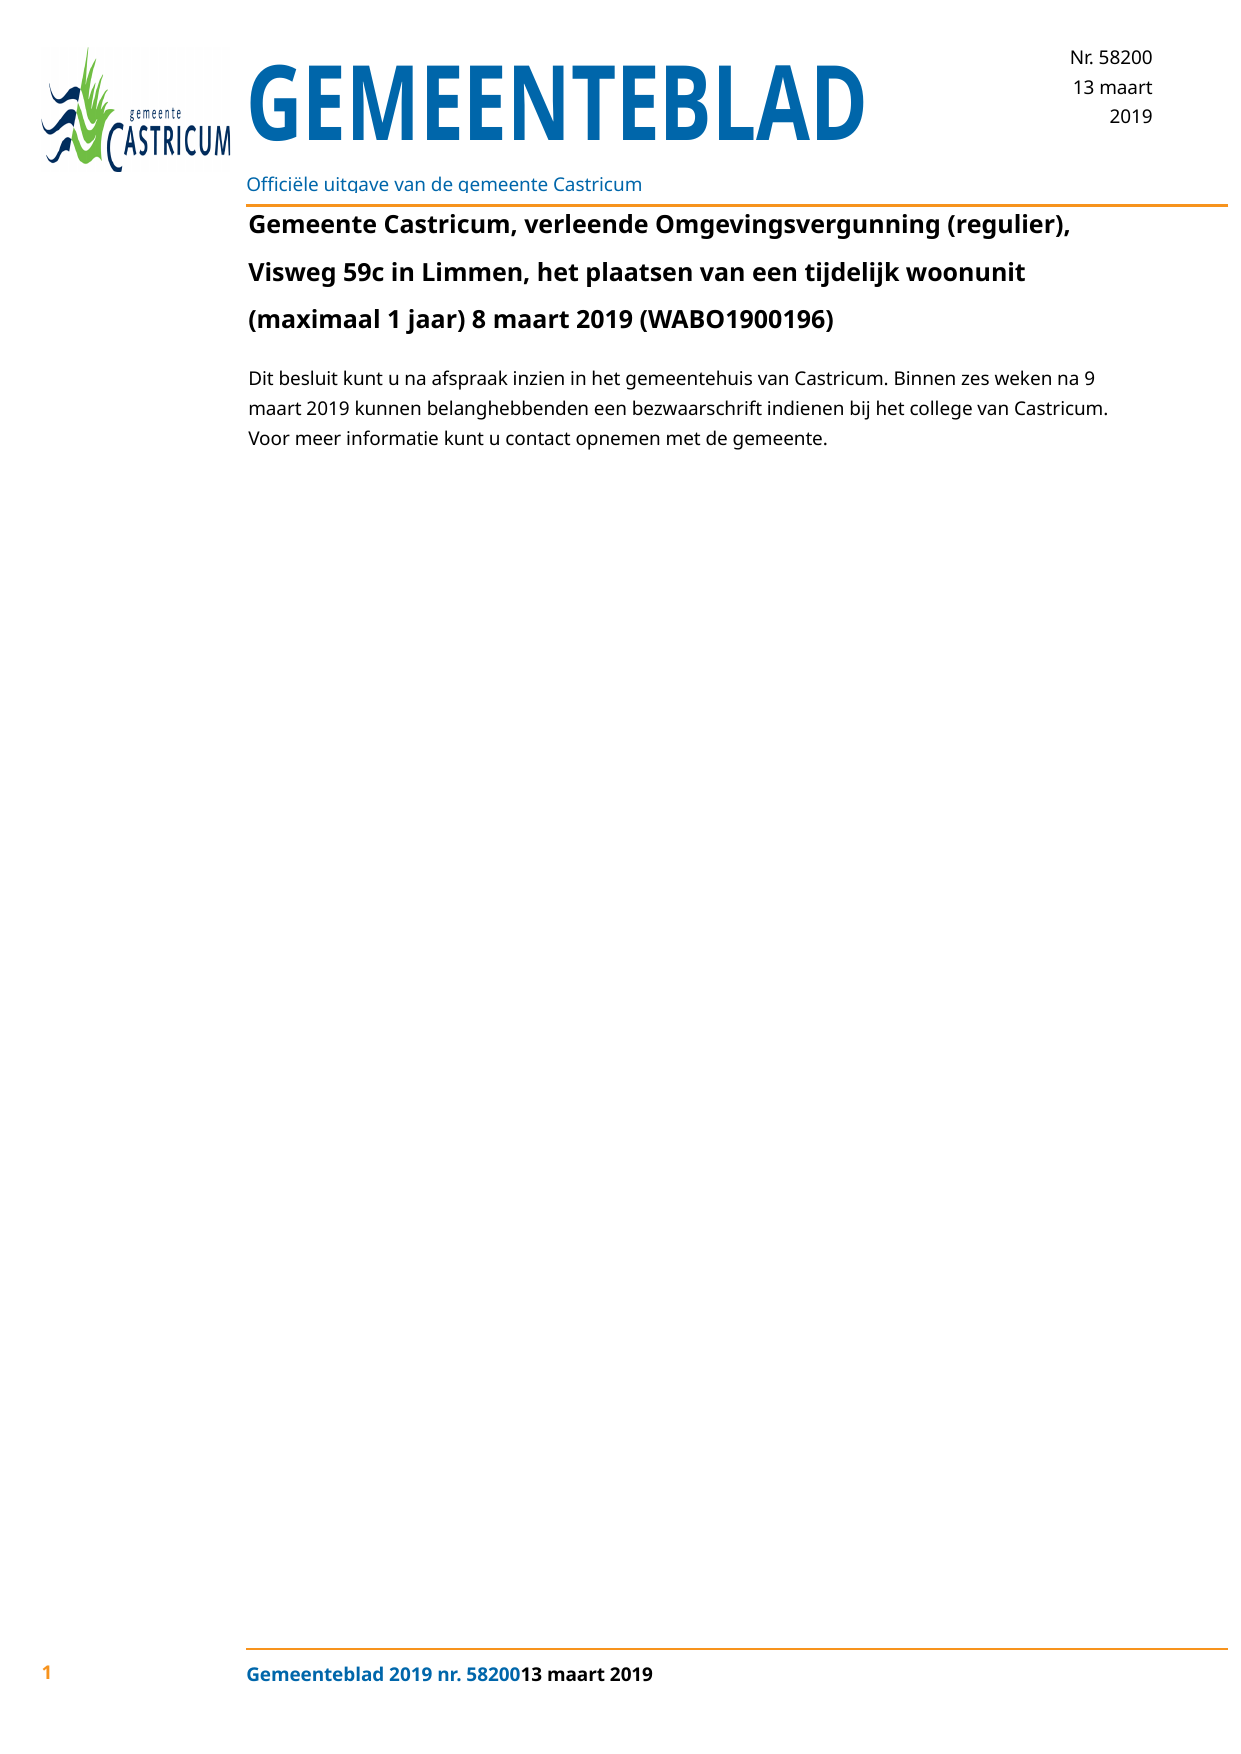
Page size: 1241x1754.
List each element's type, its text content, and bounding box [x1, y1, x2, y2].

text Dit besluit kunt u na afspraak inzien in het gemeentehuis van Castricum. Binnen zes weken na 9 maart 2019 kunnen belanghebbenden een bezwaarschrift indienen bij het college van Castricum. Voor meer informatie kunt u contact opnemen met de gemeente. [248, 366, 1152, 450]
picture [41, 47, 231, 172]
text Gemeente Castricum, verleende Omgevingsvergunning (regulier), Visweg 59c in Limmen, het plaatsen van een tijdelijk woonunit (maximaal 1 jaar) 8 maart 2019 (WABO1900196) [248, 207, 1152, 336]
